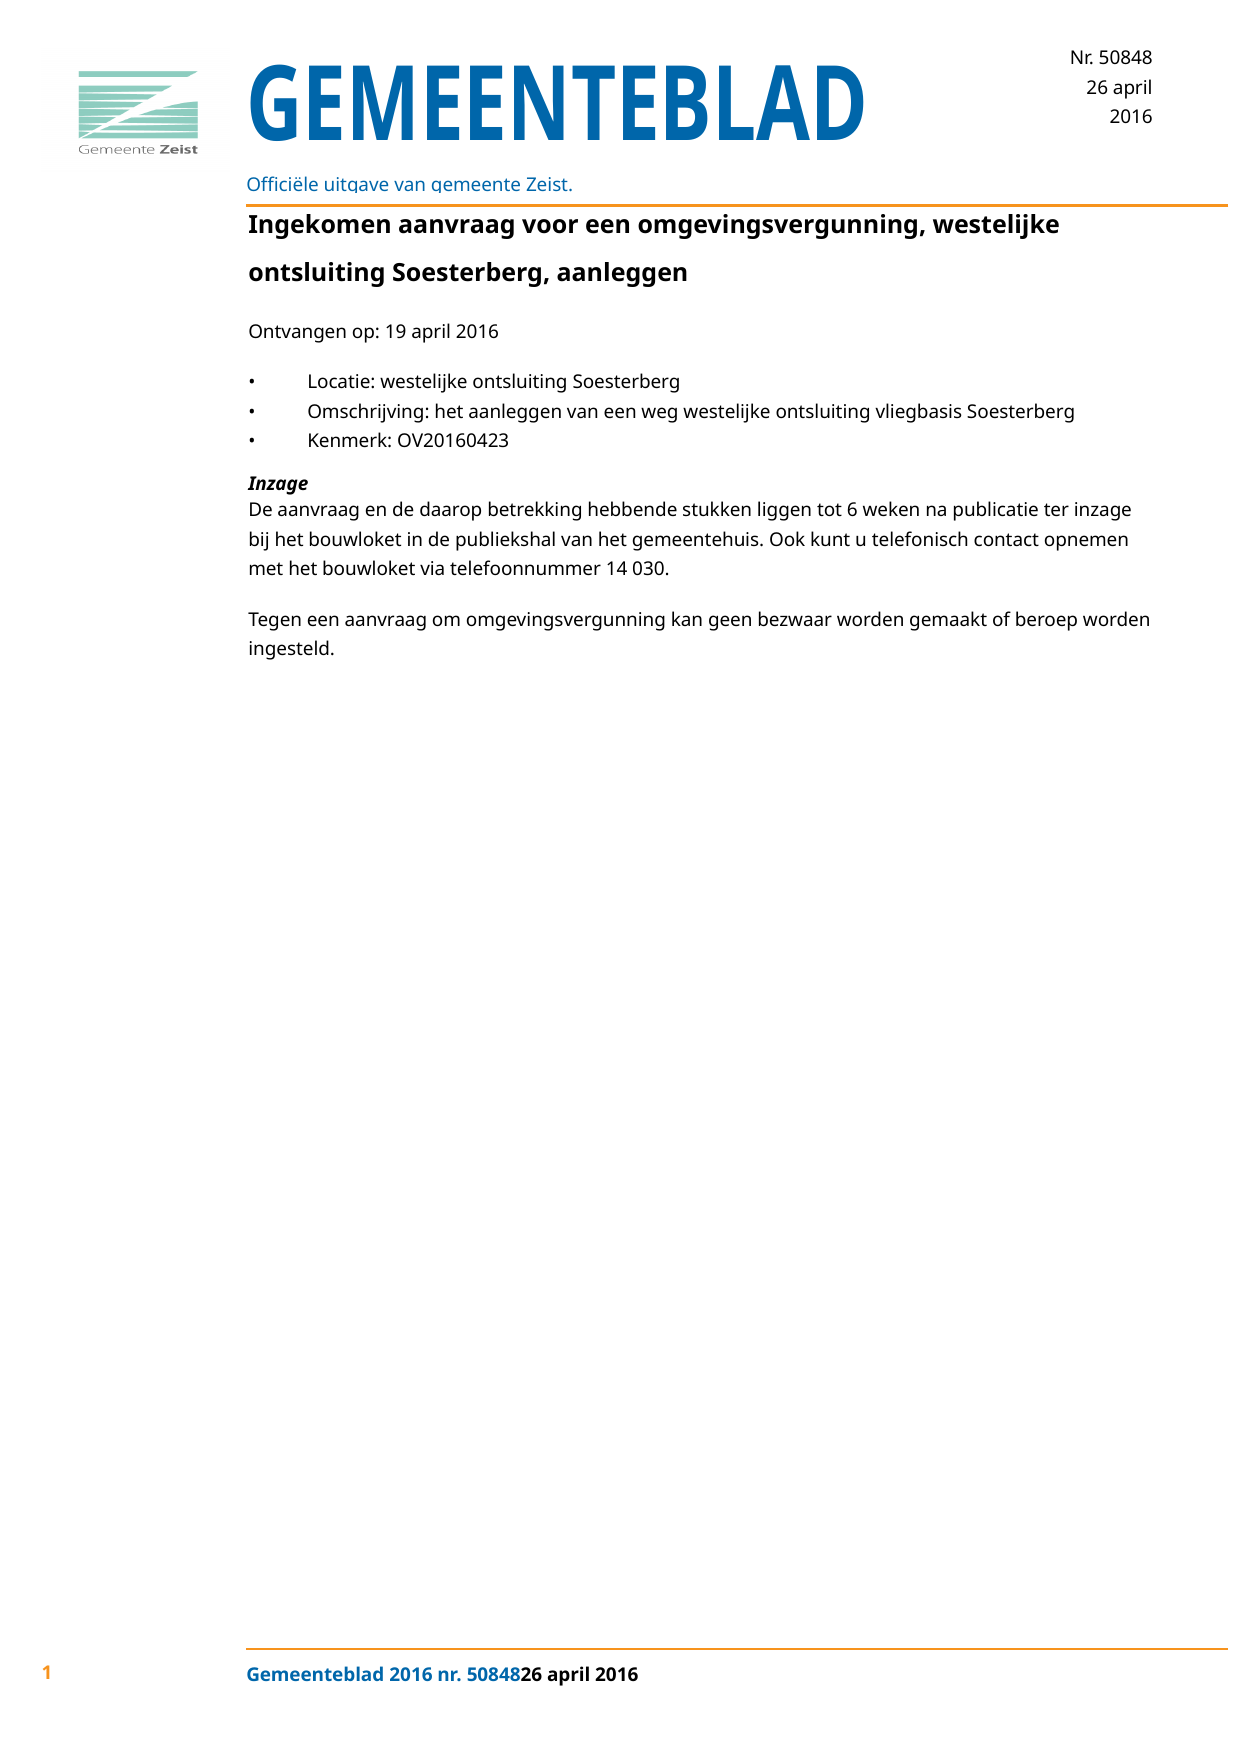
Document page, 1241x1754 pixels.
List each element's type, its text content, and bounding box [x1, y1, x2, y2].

list Locatie: westelijke ontsluiting Soesterberg [248, 368, 1152, 394]
list Kenmerk: OV20160423 [248, 427, 1152, 453]
list Omschrijving: het aanleggen van een weg westelijke ontsluiting vliegbasis Soesterberg [248, 398, 1152, 424]
text De aanvraag en de daarop betrekking hebbende stukken liggen tot 6 weken na publicatie ter inzage bij het bouwloket in de publiekshal van het gemeentehuis. Ook kunt u telefonisch contact opnemen met het bouwloket via telefoonnummer 14 030. [248, 496, 1152, 581]
text Inzage [248, 471, 1152, 496]
text Ingekomen aanvraag voor een omgevingsvergunning, westelijke ontsluiting Soesterberg, aanleggen [248, 207, 1152, 288]
picture [41, 47, 231, 172]
text Ontvangen op: 19 april 2016 [248, 318, 1152, 344]
text Tegen een aanvraag om omgevingsvergunning kan geen bezwaar worden gemaakt of beroep worden ingesteld. [248, 606, 1152, 661]
